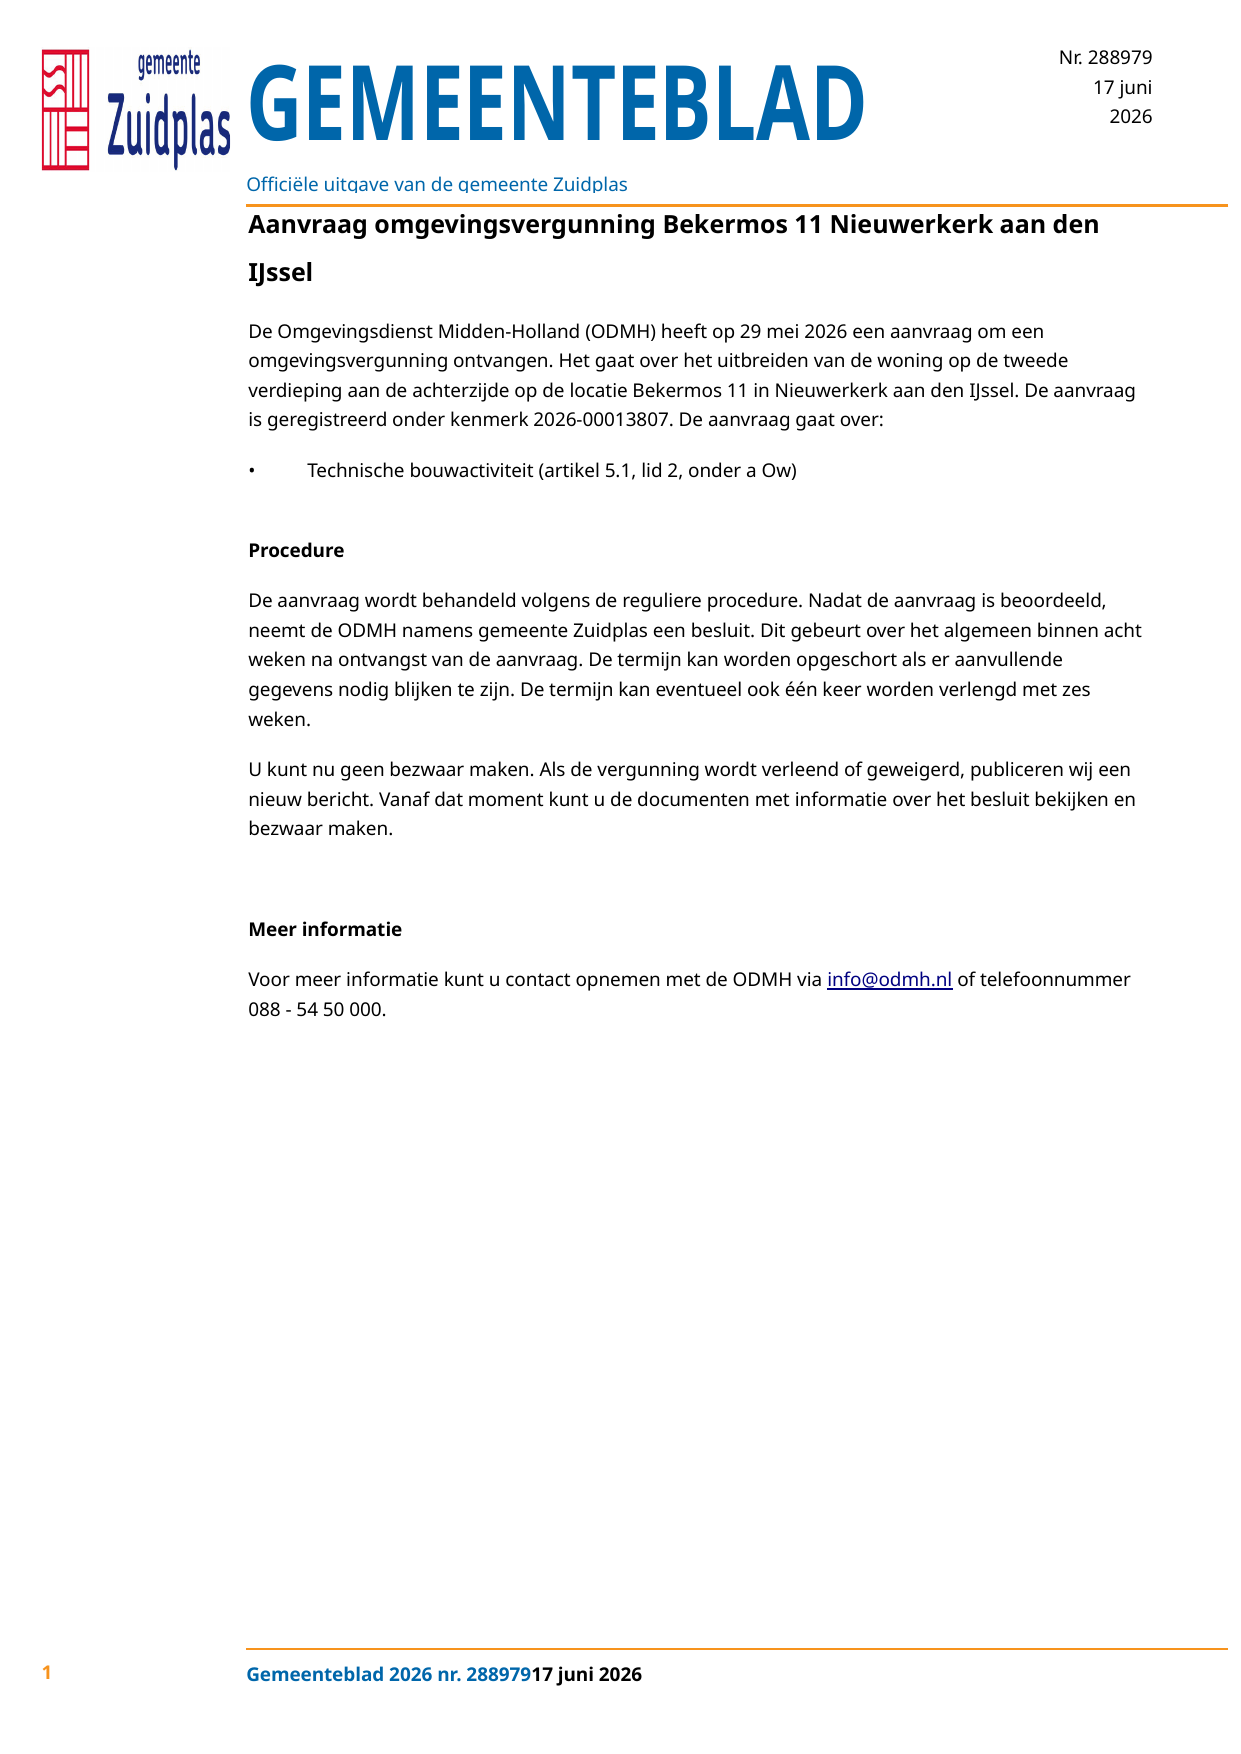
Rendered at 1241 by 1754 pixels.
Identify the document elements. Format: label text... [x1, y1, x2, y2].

text De aanvraag wordt behandeld volgens de reguliere procedure. Nadat de aanvraag is beoordeeld, neemt de ODMH namens gemeente Zuidplas een besluit. Dit gebeurt over het algemeen binnen acht weken na ontvangst van de aanvraag. De termijn kan worden opgeschort als er aanvullende gegevens nodig blijken te zijn. De termijn kan eventueel ook één keer worden verlengd met zes weken. [248, 587, 1152, 732]
text Aanvraag omgevingsvergunning Bekermos 11 Nieuwerkerk aan den IJssel [248, 207, 1152, 288]
picture [41, 47, 231, 172]
list Technische bouwactiviteit (artikel 5.1, lid 2, onder a Ow) [248, 457, 1152, 483]
text Voor meer informatie kunt u contact opnemen met de ODMH via info@odmh.nl of telefoonnummer 088 - 54 50 000. [248, 967, 1152, 1022]
text Procedure [248, 537, 1152, 563]
text U kunt nu geen bezwaar maken. Als de vergunning wordt verleend of geweigerd, publiceren wij een nieuw bericht. Vanaf dat moment kunt u de documenten met informatie over het besluit bekijken en bezwaar maken. [248, 756, 1152, 841]
text De Omgevingsdienst Midden-Holland (ODMH) heeft op 29 mei 2026 een aanvraag om een omgevingsvergunning ontvangen. Het gaat over het uitbreiden van de woning op de tweede verdieping aan de achterzijde op de locatie Bekermos 11 in Nieuwerkerk aan den IJssel. De aanvraag is geregistreerd onder kenmerk 2026-00013807. De aanvraag gaat over: [248, 318, 1152, 432]
text Meer informatie [248, 916, 1152, 942]
